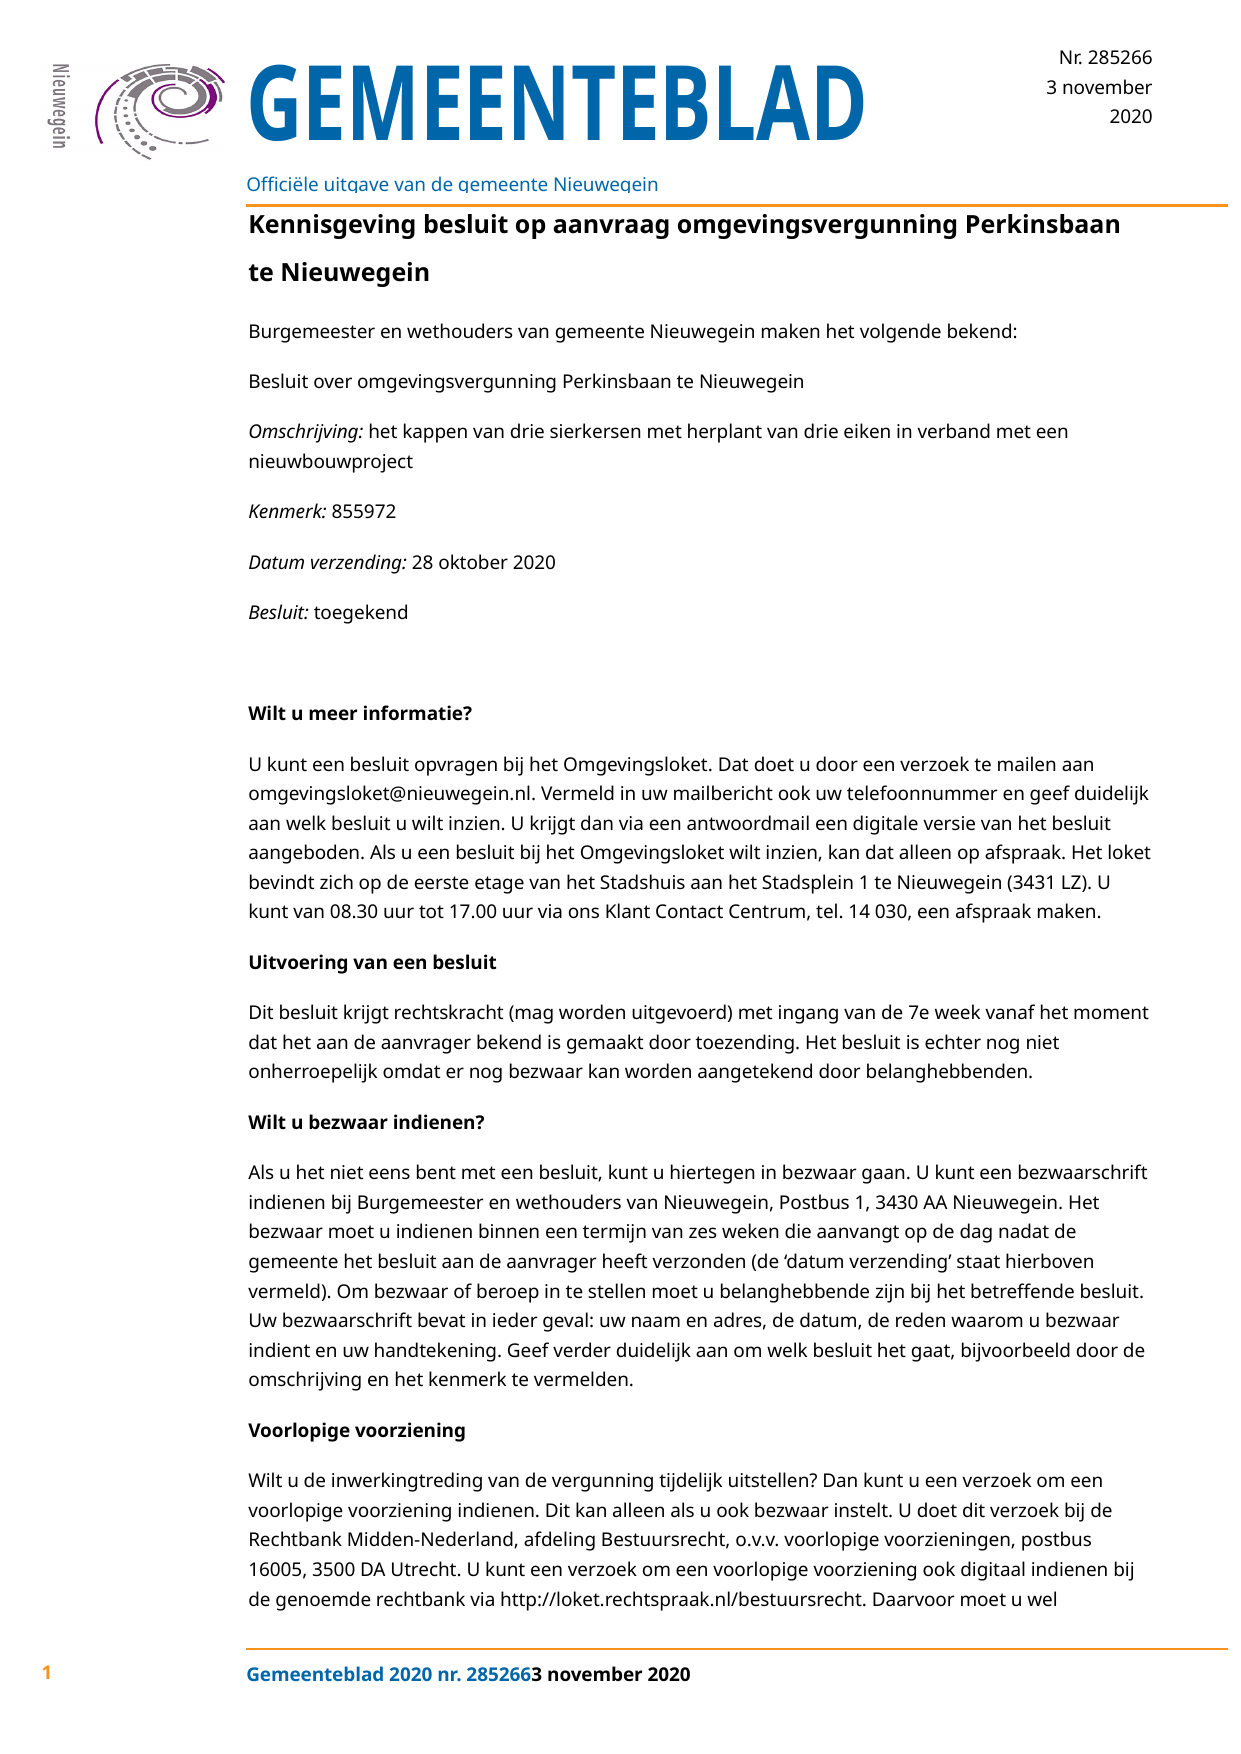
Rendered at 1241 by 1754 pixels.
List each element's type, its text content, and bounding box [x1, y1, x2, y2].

text Wilt u meer informatie? [248, 700, 1152, 726]
text Voorlopige voorziening [248, 1417, 1152, 1443]
text Kennisgeving besluit op aanvraag omgevingsvergunning Perkinsbaan te Nieuwegein [248, 207, 1152, 288]
text Datum verzending: 28 oktober 2020 [248, 549, 1152, 575]
text Uitvoering van een besluit [248, 949, 1152, 975]
text Besluit over omgevingsvergunning Perkinsbaan te Nieuwegein [248, 368, 1152, 394]
text U kunt een besluit opvragen bij het Omgevingsloket. Dat doet u door een verzoek te mailen aan omgevingsloket@nieuwegein.nl. Vermeld in uw mailbericht ook uw telefoonnummer en geef duidelijk aan welk besluit u wilt inzien. U krijgt dan via een antwoordmail een digitale versie van het besluit aangeboden. Als u een besluit bij het Omgevingsloket wilt inzien, kan dat alleen op afspraak. Het loket bevindt zich op de eerste etage van het Stadshuis aan het Stadsplein 1 te Nieuwegein (3431 LZ). U kunt van 08.30 uur tot 17.00 uur via ons Klant Contact Centrum, tel. 14 030, een afspraak maken. [248, 751, 1152, 924]
picture [41, 47, 231, 172]
text Burgemeester en wethouders van gemeente Nieuwegein maken het volgende bekend: [248, 318, 1152, 344]
text Besluit: toegekend [248, 599, 1152, 625]
text Omschrijving: het kappen van drie sierkersen met herplant van drie eiken in verband met een nieuwbouwproject [248, 419, 1152, 474]
text Wilt u de inwerkingtreding van de vergunning tijdelijk uitstellen? Dan kunt u een verzoek om een voorlopige voorziening indienen. Dit kan alleen als u ook bezwaar instelt. U doet dit verzoek bij de Rechtbank Midden-Nederland, afdeling Bestuursrecht, o.v.v. voorlopige voorzieningen, postbus 16005, 3500 DA Utrecht. U kunt een verzoek om een voorlopige voorziening ook digitaal indienen bij de genoemde rechtbank via http://loket.rechtspraak.nl/bestuursrecht. Daarvoor moet u wel [248, 1467, 1152, 1612]
text Kenmerk: 855972 [248, 499, 1152, 524]
text Wilt u bezwaar indienen? [248, 1109, 1152, 1135]
text Dit besluit krijgt rechtskracht (mag worden uitgevoerd) met ingang van de 7e week vanaf het moment dat het aan de aanvrager bekend is gemaakt door toezending. Het besluit is echter nog niet onherroepelijk omdat er nog bezwaar kan worden aangetekend door belanghebbenden. [248, 999, 1152, 1084]
text Als u het niet eens bent met een besluit, kunt u hiertegen in bezwaar gaan. U kunt een bezwaarschrift indienen bij Burgemeester en wethouders van Nieuwegein, Postbus 1, 3430 AA Nieuwegein. Het bezwaar moet u indienen binnen een termijn van zes weken die aanvangt op de dag nadat de gemeente het besluit aan de aanvrager heeft verzonden (de ‘datum verzending’ staat hierboven vermeld). Om bezwaar of beroep in te stellen moet u belanghebbende zijn bij het betreffende besluit. Uw bezwaarschrift bevat in ieder geval: uw naam en adres, de datum, de reden waarom u bezwaar indient en uw handtekening. Geef verder duidelijk aan om welk besluit het gaat, bijvoorbeeld door de omschrijving en het kenmerk te vermelden. [248, 1159, 1152, 1392]
